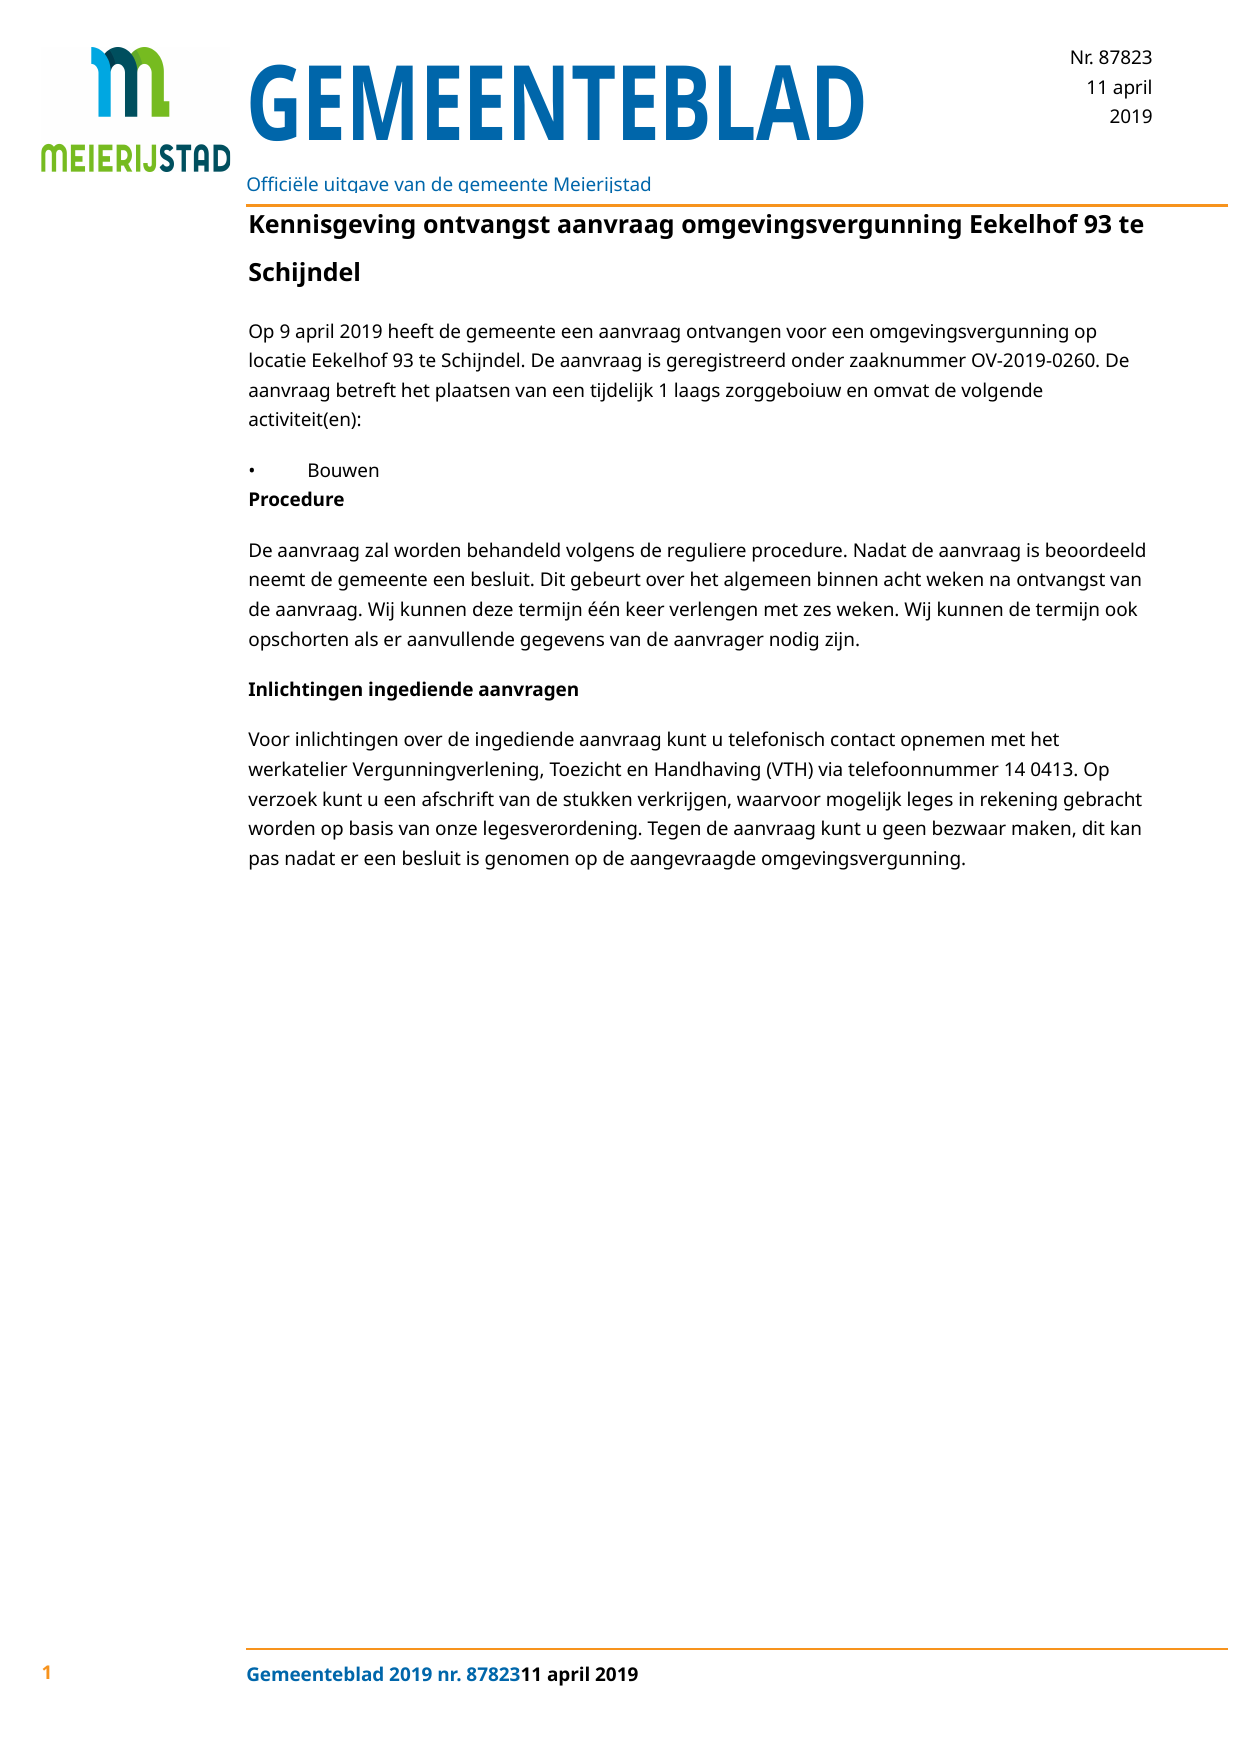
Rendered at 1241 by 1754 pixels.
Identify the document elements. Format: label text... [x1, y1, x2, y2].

text Inlichtingen ingediende aanvragen [248, 676, 1152, 702]
text Kennisgeving ontvangst aanvraag omgevingsvergunning Eekelhof 93 te Schijndel [248, 207, 1152, 288]
text De aanvraag zal worden behandeld volgens de reguliere procedure. Nadat de aanvraag is beoordeeld neemt de gemeente een besluit. Dit gebeurt over het algemeen binnen acht weken na ontvangst van de aanvraag. Wij kunnen deze termijn één keer verlengen met zes weken. Wij kunnen de termijn ook opschorten als er aanvullende gegevens van de aanvrager nodig zijn. [248, 537, 1152, 652]
text Procedure [248, 487, 1152, 512]
list Bouwen [248, 457, 1152, 483]
text Voor inlichtingen over de ingediende aanvraag kunt u telefonisch contact opnemen met het werkatelier Vergunningverlening, Toezicht en Handhaving (VTH) via telefoonnummer 14 0413. Op verzoek kunt u een afschrift van de stukken verkrijgen, waarvoor mogelijk leges in rekening gebracht worden op basis van onze legesverordening. Tegen de aanvraag kunt u geen bezwaar maken, dit kan pas nadat er een besluit is genomen op de aangevraagde omgevingsvergunning. [248, 727, 1152, 871]
text Op 9 april 2019 heeft de gemeente een aanvraag ontvangen voor een omgevingsvergunning op locatie Eekelhof 93 te Schijndel. De aanvraag is geregistreerd onder zaaknummer OV-2019-0260. De aanvraag betreft het plaatsen van een tijdelijk 1 laags zorggeboiuw en omvat de volgende activiteit(en): [248, 318, 1152, 432]
picture [41, 47, 231, 172]
